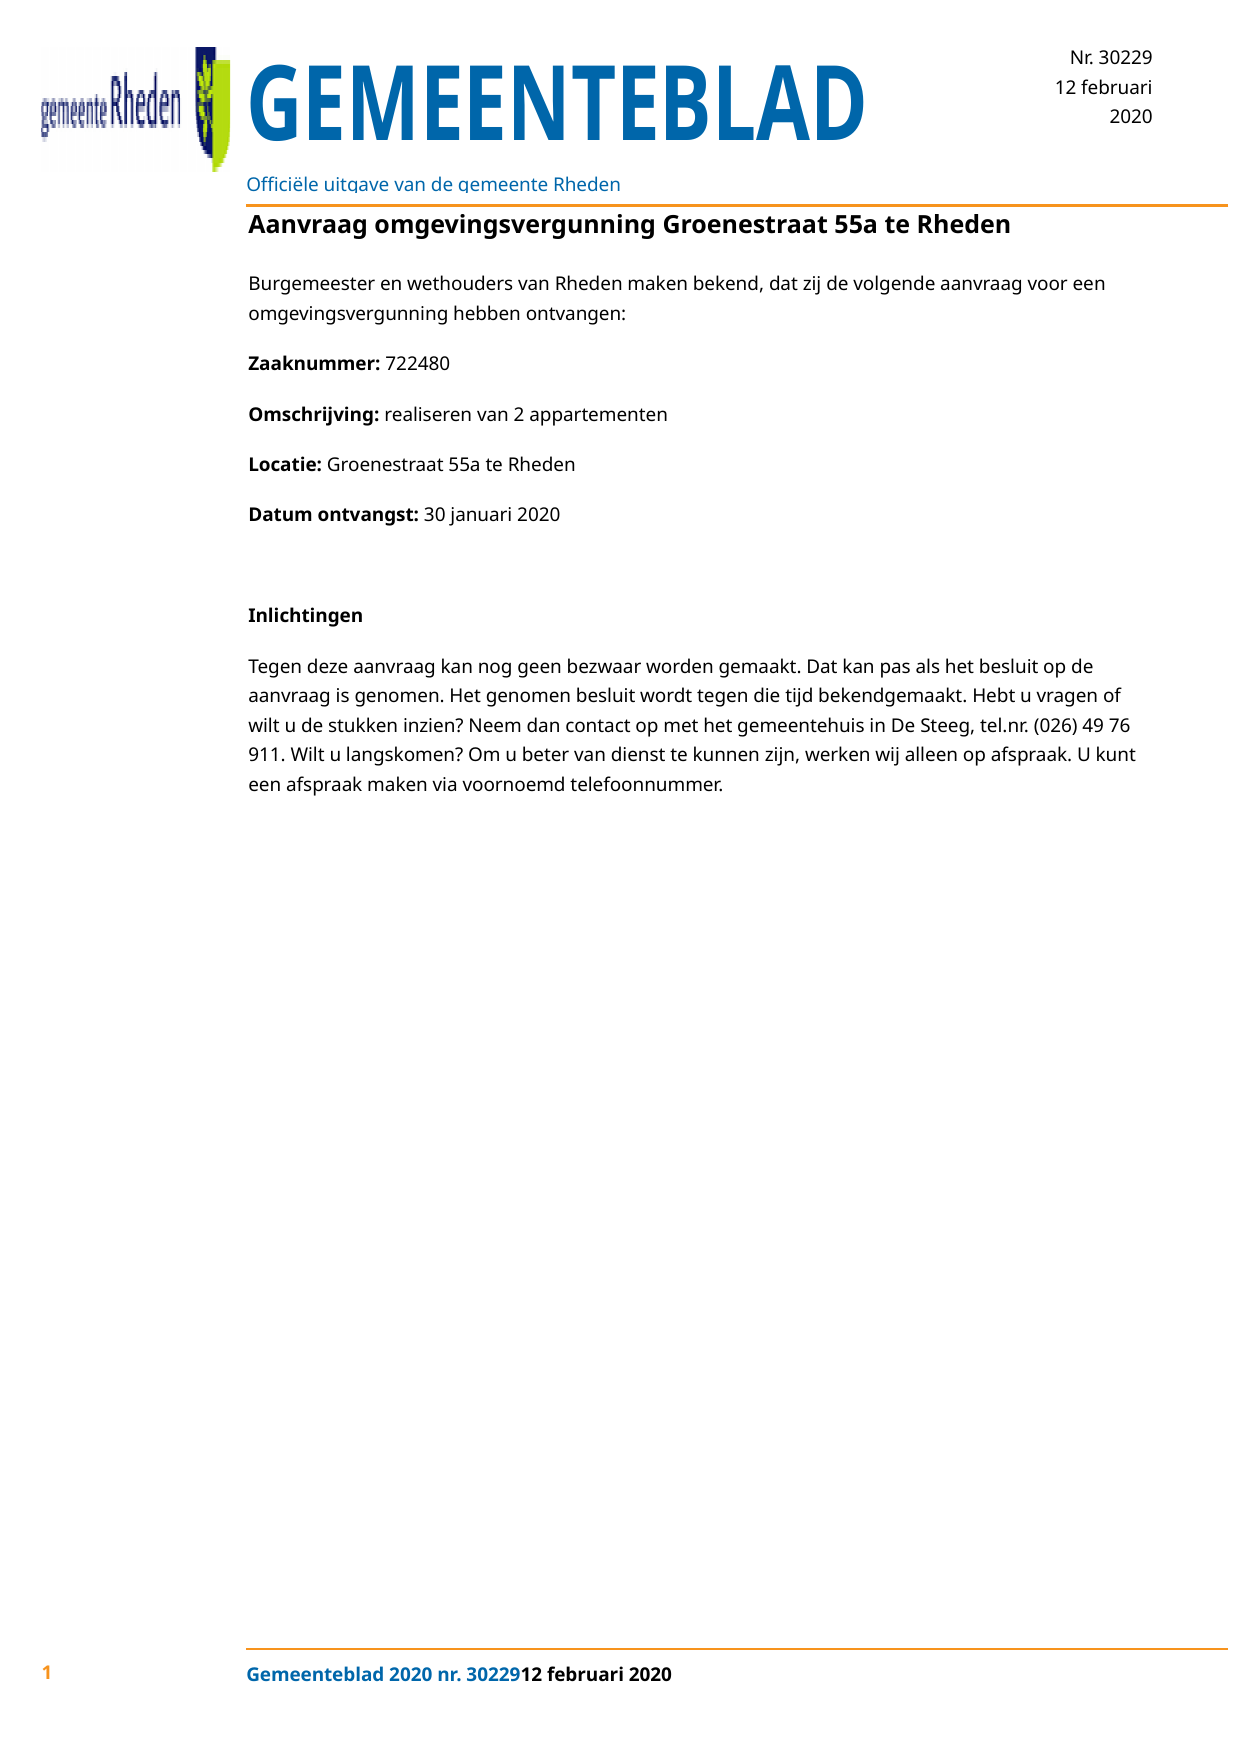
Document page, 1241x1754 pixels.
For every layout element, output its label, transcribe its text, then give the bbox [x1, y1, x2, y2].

text Tegen deze aanvraag kan nog geen bezwaar worden gemaakt. Dat kan pas als het besluit op de aanvraag is genomen. Het genomen besluit wordt tegen die tijd bekendgemaakt. Hebt u vragen of wilt u de stukken inzien? Neem dan contact op met het gemeentehuis in De Steeg, tel.nr. (026) 49 76 911. Wilt u langskomen? Om u beter van dienst te kunnen zijn, werken wij alleen op afspraak. U kunt een afspraak maken via voornoemd telefoonnummer. [248, 653, 1152, 797]
text Zaaknummer: 722480 [248, 350, 1152, 376]
text Aanvraag omgevingsvergunning Groenestraat 55a te Rheden [248, 207, 1152, 241]
text Locatie: Groenestraat 55a te Rheden [248, 451, 1152, 477]
text Inlichtingen [248, 602, 1152, 628]
picture [41, 47, 231, 172]
text Burgemeester en wethouders van Rheden maken bekend, dat zij de volgende aanvraag voor een omgevingsvergunning hebben ontvangen: [248, 270, 1152, 326]
text Omschrijving: realiseren van 2 appartementen [248, 401, 1152, 426]
text Datum ontvangst: 30 januari 2020 [248, 502, 1152, 527]
